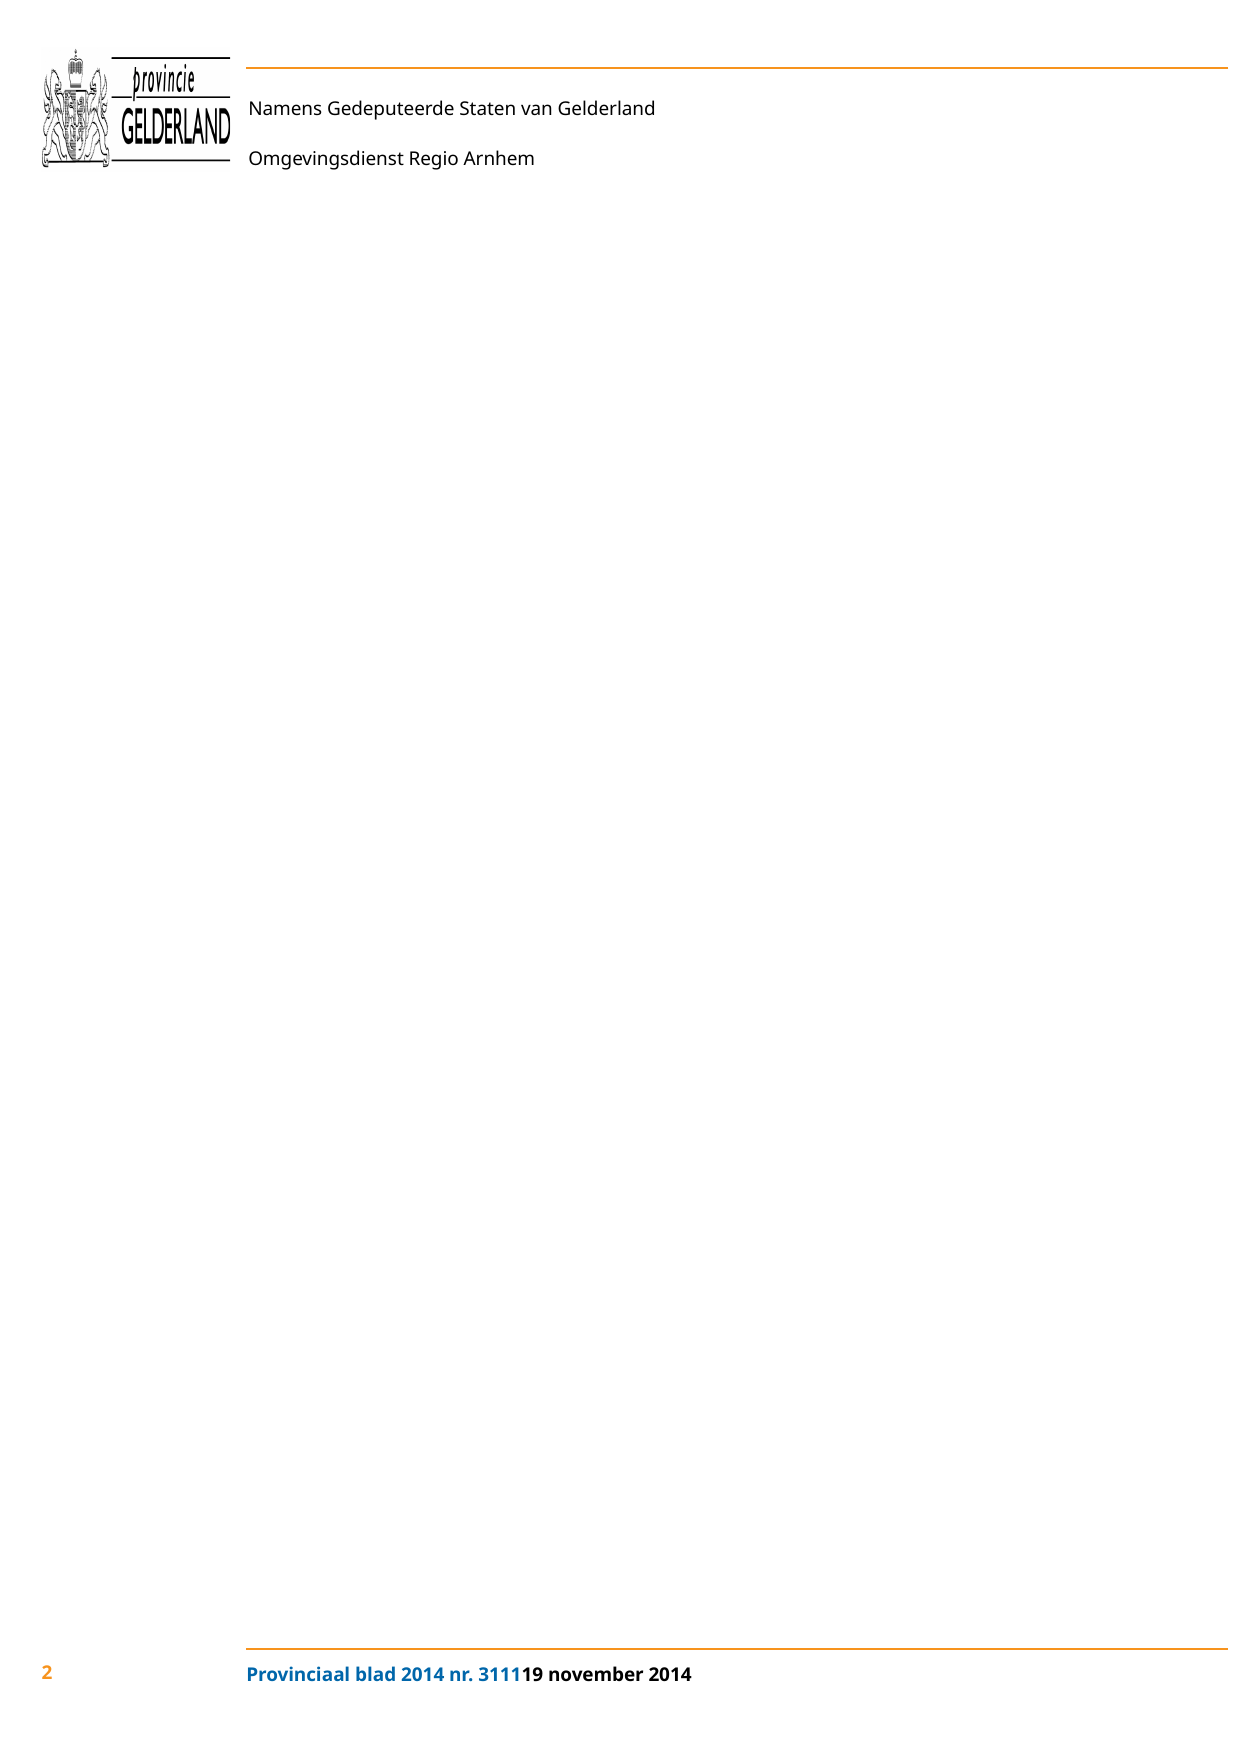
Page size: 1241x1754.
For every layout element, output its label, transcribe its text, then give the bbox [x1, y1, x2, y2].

text Namens Gedeputeerde Staten van Gelderland [248, 95, 1152, 121]
text Omgevingsdienst Regio Arnhem [248, 145, 1152, 171]
picture [41, 47, 231, 172]
